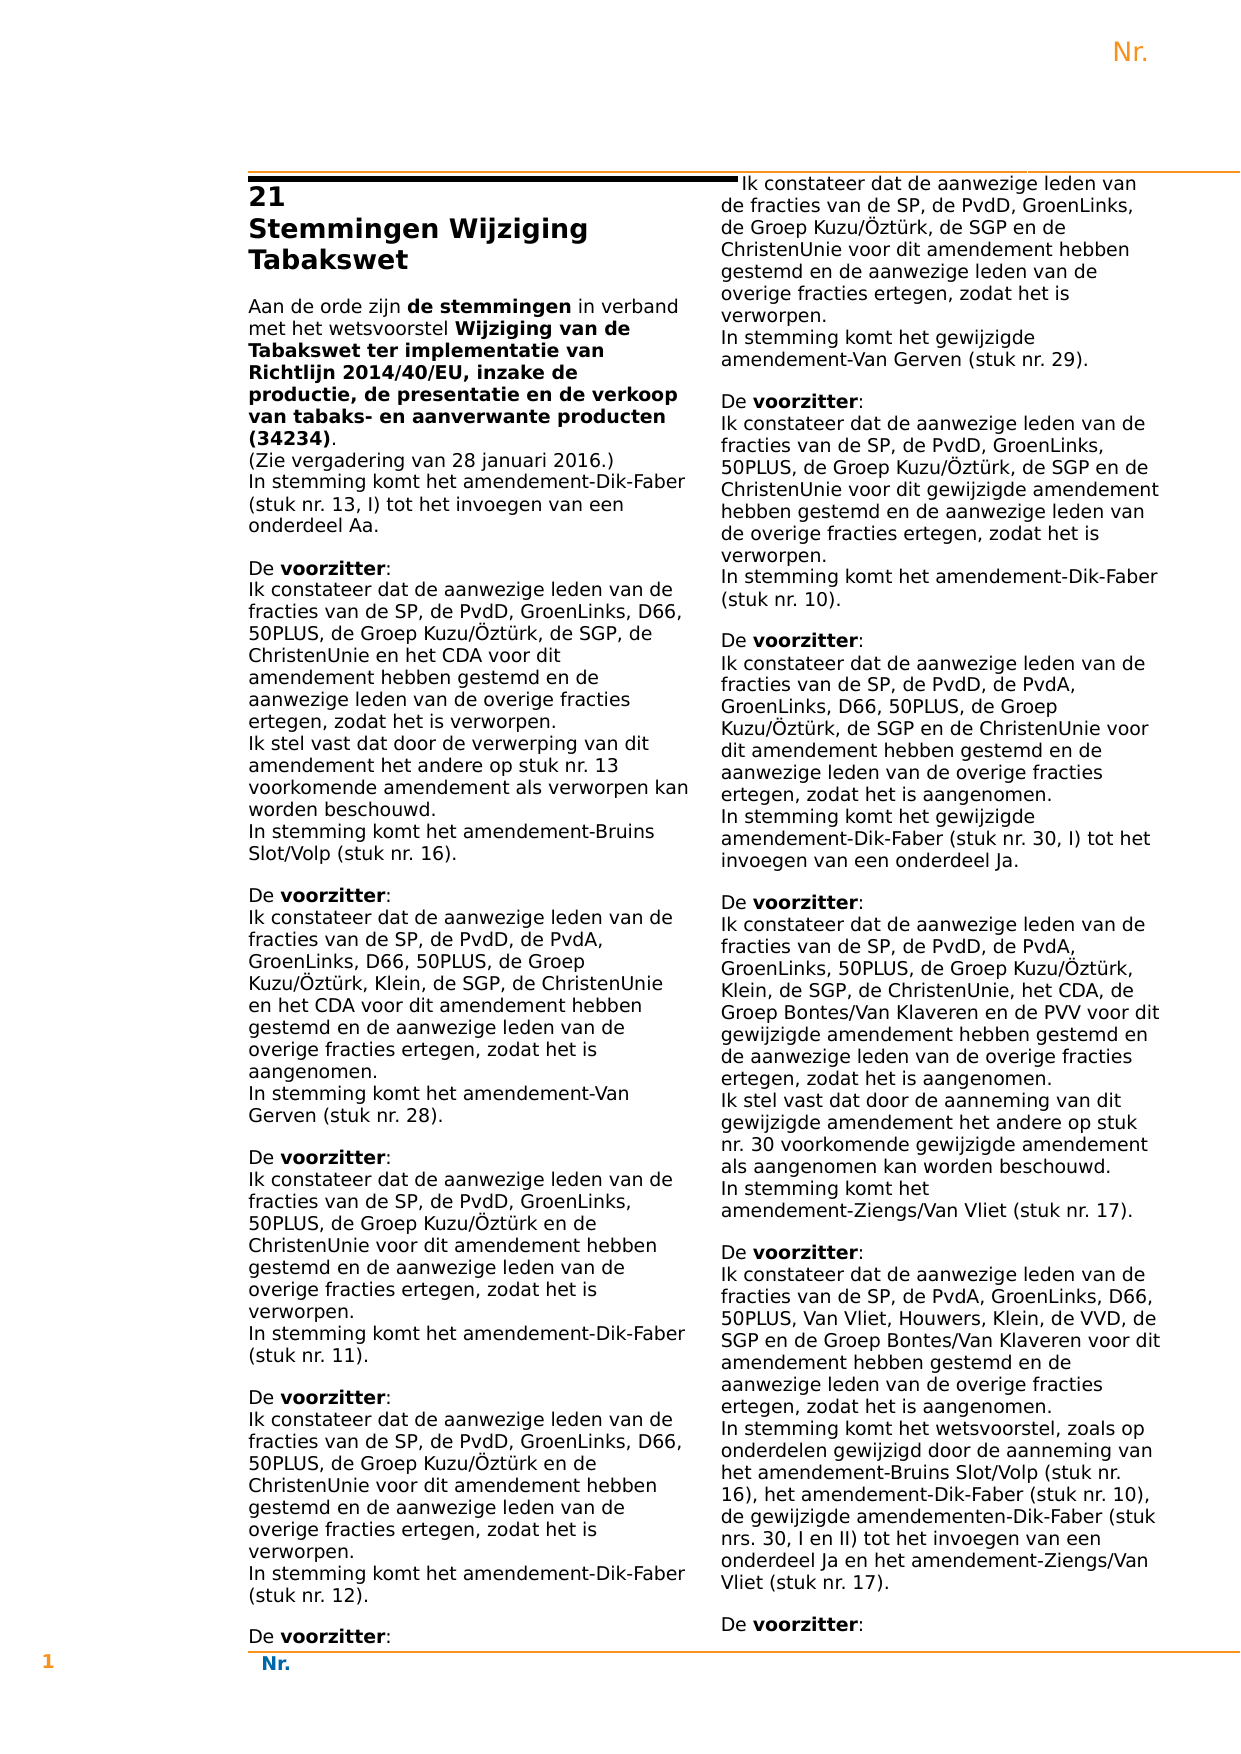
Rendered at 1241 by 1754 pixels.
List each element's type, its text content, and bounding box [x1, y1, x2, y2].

text De voorzitter: [248, 885, 691, 907]
text Ik constateer dat de aanwezige leden van de fracties van de SP, de PvdA, GroenLinks, D66, 50PLUS, Van Vliet, Houwers, Klein, de VVD, de SGP en de Groep Bontes/Van Klaveren voor dit amendement hebben gestemd en de aanwezige leden van de overige fracties ertegen, zodat het is aangenomen. [721, 1264, 1163, 1418]
text Ik stel vast dat door de verwerping van dit amendement het andere op stuk nr. 13 voorkomende amendement als verworpen kan worden beschouwd. [248, 733, 691, 821]
text In stemming komt het gewijzigde amendement-Van Gerven (stuk nr. 29). [721, 327, 1163, 371]
text De voorzitter: [248, 1147, 691, 1169]
text Ik constateer dat de aanwezige leden van de fracties van de SP, de PvdD, de PvdA, GroenLinks, D66, 50PLUS, de Groep Kuzu/Öztürk, de SGP en de ChristenUnie voor dit amendement hebben gestemd en de aanwezige leden van de overige fracties ertegen, zodat het is aangenomen. [721, 652, 1163, 806]
text In stemming komt het amendement-Ziengs/Van Vliet (stuk nr. 17). [721, 1178, 1163, 1222]
text In stemming komt het amendement-Dik-Faber (stuk nr. 10). [721, 566, 1163, 610]
text Ik constateer dat de aanwezige leden van de fracties van de SP, de PvdD, GroenLinks, 50PLUS, de Groep Kuzu/Öztürk en de ChristenUnie voor dit amendement hebben gestemd en de aanwezige leden van de overige fracties ertegen, zodat het is verworpen. [248, 1169, 691, 1323]
title 21 Stemmingen Wijziging Tabakswet [248, 182, 691, 276]
text Aan de orde zijn de stemmingen in verband met het wetsvoorstel Wijziging van de Tabakswet ter implementatie van Richtlijn 2014/40/EU, inzake de productie, de presentatie en de verkoop van tabaks- en aanverwante producten (34234). [248, 296, 691, 449]
text De voorzitter: [248, 557, 691, 579]
text De voorzitter: [721, 630, 1163, 652]
text Ik constateer dat de aanwezige leden van de fracties van de SP, de PvdD, GroenLinks, de Groep Kuzu/Öztürk, de SGP en de ChristenUnie voor dit amendement hebben gestemd en de aanwezige leden van de overige fracties ertegen, zodat het is verworpen. [721, 173, 1163, 327]
text De voorzitter: [721, 892, 1163, 914]
text De voorzitter: [248, 1626, 691, 1648]
text De voorzitter: [721, 1242, 1163, 1264]
text Ik constateer dat de aanwezige leden van de fracties van de SP, de PvdD, GroenLinks, D66, 50PLUS, de Groep Kuzu/Öztürk, de SGP, de ChristenUnie en het CDA voor dit amendement hebben gestemd en de aanwezige leden van de overige fracties ertegen, zodat het is verworpen. [248, 579, 691, 733]
text Ik constateer dat de aanwezige leden van de fracties van de SP, de PvdD, GroenLinks, 50PLUS, de Groep Kuzu/Öztürk, de SGP en de ChristenUnie voor dit gewijzigde amendement hebben gestemd en de aanwezige leden van de overige fracties ertegen, zodat het is verworpen. [721, 413, 1163, 566]
text De voorzitter: [248, 1387, 691, 1409]
text Ik constateer dat de aanwezige leden van de fracties van de SP, de PvdD, de PvdA, GroenLinks, 50PLUS, de Groep Kuzu/Öztürk, Klein, de SGP, de ChristenUnie, het CDA, de Groep Bontes/Van Klaveren en de PVV voor dit gewijzigde amendement hebben gestemd en de aanwezige leden van de overige fracties ertegen, zodat het is aangenomen. [721, 914, 1163, 1090]
text Ik stel vast dat door de aanneming van dit gewijzigde amendement het andere op stuk nr. 30 voorkomende gewijzigde amendement als aangenomen kan worden beschouwd. [721, 1090, 1163, 1178]
text In stemming komt het gewijzigde amendement-Dik-Faber (stuk nr. 30, I) tot het invoegen van een onderdeel Ja. [721, 806, 1163, 872]
text De voorzitter: [721, 1613, 1163, 1636]
text In stemming komt het amendement-Dik-Faber (stuk nr. 12). [248, 1562, 691, 1606]
text Ik constateer dat de aanwezige leden van de fracties van de SP, de PvdD, de PvdA, GroenLinks, D66, 50PLUS, de Groep Kuzu/Öztürk, Klein, de SGP, de ChristenUnie en het CDA voor dit amendement hebben gestemd en de aanwezige leden van de overige fracties ertegen, zodat het is aangenomen. [248, 907, 691, 1083]
text (Zie vergadering van 28 januari 2016.) [248, 449, 691, 471]
text In stemming komt het wetsvoorstel, zoals op onderdelen gewijzigd door de aanneming van het amendement-Bruins Slot/Volp (stuk nr. 16), het amendement-Dik-Faber (stuk nr. 10), de gewijzigde amendementen-Dik-Faber (stuk nrs. 30, I en II) tot het invoegen van een onderdeel Ja en het amendement-Ziengs/Van Vliet (stuk nr. 17). [721, 1418, 1163, 1593]
text Ik constateer dat de aanwezige leden van de fracties van de SP, de PvdD, GroenLinks, D66, 50PLUS, de Groep Kuzu/Öztürk en de ChristenUnie voor dit amendement hebben gestemd en de aanwezige leden van de overige fracties ertegen, zodat het is verworpen. [248, 1409, 691, 1562]
text De voorzitter: [721, 391, 1163, 413]
text In stemming komt het amendement-Dik-Faber (stuk nr. 11). [248, 1323, 691, 1367]
text In stemming komt het amendement-Bruins Slot/Volp (stuk nr. 16). [248, 821, 691, 865]
text In stemming komt het amendement-Dik-Faber (stuk nr. 13, I) tot het invoegen van een onderdeel Aa. [248, 471, 691, 537]
text In stemming komt het amendement-Van Gerven (stuk nr. 28). [248, 1083, 691, 1127]
